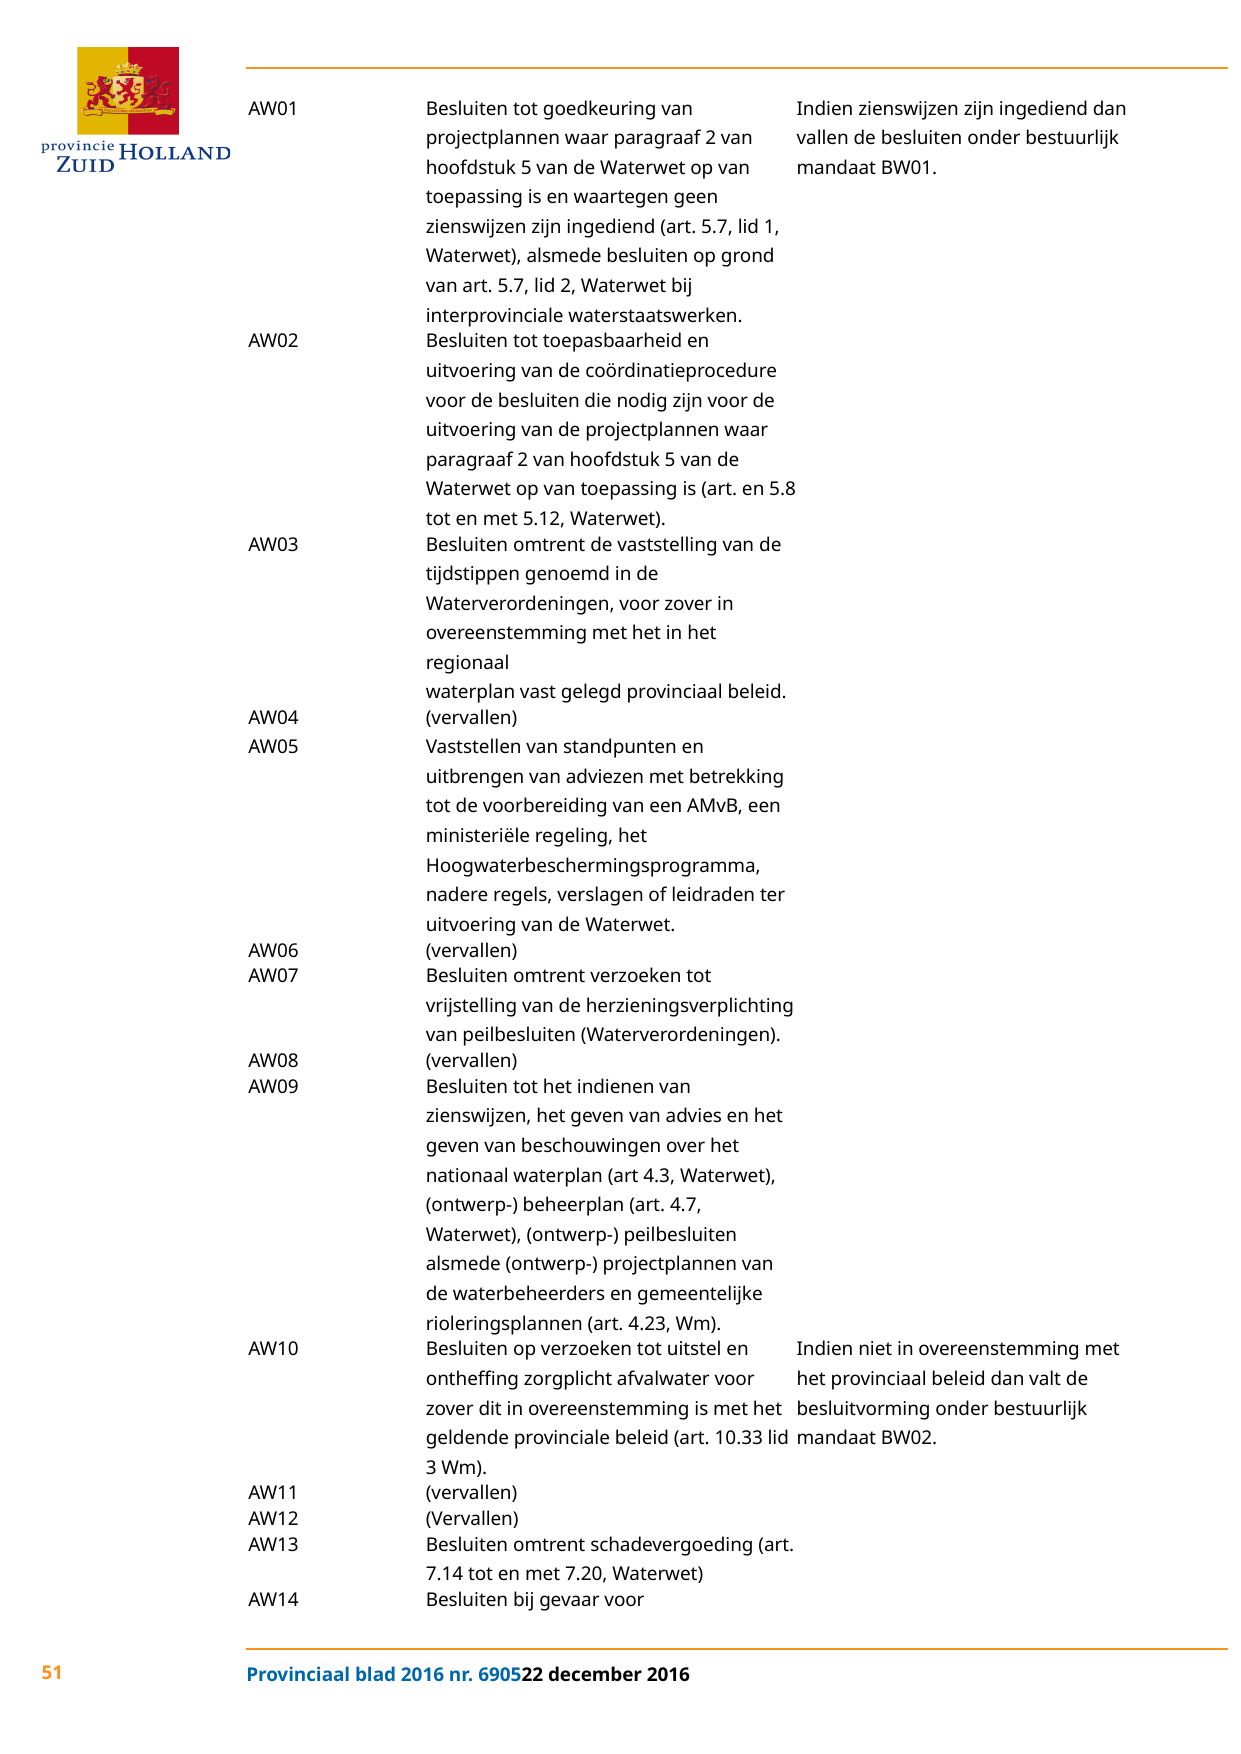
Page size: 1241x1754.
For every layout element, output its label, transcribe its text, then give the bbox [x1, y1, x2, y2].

table_header AW05 [248, 734, 426, 937]
table_cell AW10 [248, 1336, 426, 1479]
table_cell AW03 [248, 531, 426, 704]
table_header Vaststellen van standpunten en uitbrengen van adviezen met betrekking tot de voorbereiding van een AMvB, een ministeriële regeling, het Hoogwaterbeschermingsprogramma, nadere regels, verslagen of leidraden ter uitvoering van de Waterwet. [426, 734, 796, 937]
table_cell Indien zienswijzen zijn ingediend dan vallen de besluiten onder bestuurlijk mandaat BW01. [796, 95, 1152, 328]
table_cell AW01 [248, 95, 426, 328]
table_cell Besluiten tot toepasbaarheid en uitvoering van de coördinatieprocedure voor de besluiten die nodig zijn voor de uitvoering van de projectplannen waar paragraaf 2 van hoofdstuk 5 van de Waterwet op van toepassing is (art. en 5.8 tot en met 5.12, Waterwet). [426, 328, 796, 531]
table_cell Besluiten omtrent de vaststelling van de tijdstippen genoemd in de Waterverordeningen, voor zover in overeenstemming met het in het regionaal waterplan vast gelegd provinciaal beleid. [426, 531, 796, 704]
table_cell Besluiten op verzoeken tot uitstel en ontheffing zorgplicht afvalwater voor zover dit in overeenstemming is met het geldende provinciale beleid (art. 10.33 lid 3 Wm). [426, 1336, 796, 1479]
table_cell AW02 [248, 328, 426, 531]
table_cell (vervallen) [426, 1048, 796, 1073]
table_cell [796, 531, 1152, 704]
table_cell AW13 [248, 1531, 426, 1586]
table_cell [796, 705, 1152, 730]
table_cell AW04 [248, 705, 426, 730]
table_cell Indien niet in overeenstemming met het provinciaal beleid dan valt de besluitvorming onder bestuurlijk mandaat BW02. [796, 1336, 1152, 1479]
table_cell AW12 [248, 1505, 426, 1531]
picture [41, 47, 231, 172]
table_cell Besluiten omtrent schadevergoeding (art. 7.14 tot en met 7.20, Waterwet) [426, 1531, 796, 1586]
table_cell [796, 1048, 1152, 1073]
table_cell [796, 328, 1152, 531]
table_cell [796, 1505, 1152, 1531]
table_cell AW14 [248, 1586, 426, 1612]
table_cell [796, 1480, 1152, 1505]
table_cell [796, 937, 1152, 962]
table_cell Besluiten tot goedkeuring van projectplannen waar paragraaf 2 van hoofdstuk 5 van de Waterwet op van toepassing is en waartegen geen zienswijzen zijn ingediend (art. 5.7, lid 1, Waterwet), alsmede besluiten op grond van art. 5.7, lid 2, Waterwet bij interprovinciale waterstaatswerken. [426, 95, 796, 328]
table_cell Besluiten omtrent verzoeken tot vrijstelling van de herzieningsverplichting van peilbesluiten (Waterverordeningen). [426, 963, 796, 1047]
table_header [796, 734, 1152, 937]
table_cell (vervallen) [426, 705, 796, 730]
table_cell AW08 [248, 1048, 426, 1073]
table_cell [796, 1531, 1152, 1586]
table_cell [796, 1073, 1152, 1336]
table_cell (vervallen) [426, 1480, 796, 1505]
table_cell (vervallen) [426, 937, 796, 962]
table_cell Besluiten bij gevaar voor [426, 1586, 796, 1612]
table_cell AW06 [248, 937, 426, 962]
table_cell [796, 963, 1152, 1047]
table_cell [796, 1586, 1152, 1612]
table_cell (Vervallen) [426, 1505, 796, 1531]
table_cell AW09 [248, 1073, 426, 1336]
table_cell AW07 [248, 963, 426, 1047]
table_cell Besluiten tot het indienen van zienswijzen, het geven van advies en het geven van beschouwingen over het nationaal waterplan (art 4.3, Waterwet), (ontwerp-) beheerplan (art. 4.7, Waterwet), (ontwerp-) peilbesluiten alsmede (ontwerp-) projectplannen van de waterbeheerders en gemeentelijke rioleringsplannen (art. 4.23, Wm). [426, 1073, 796, 1336]
table_cell AW11 [248, 1480, 426, 1505]
